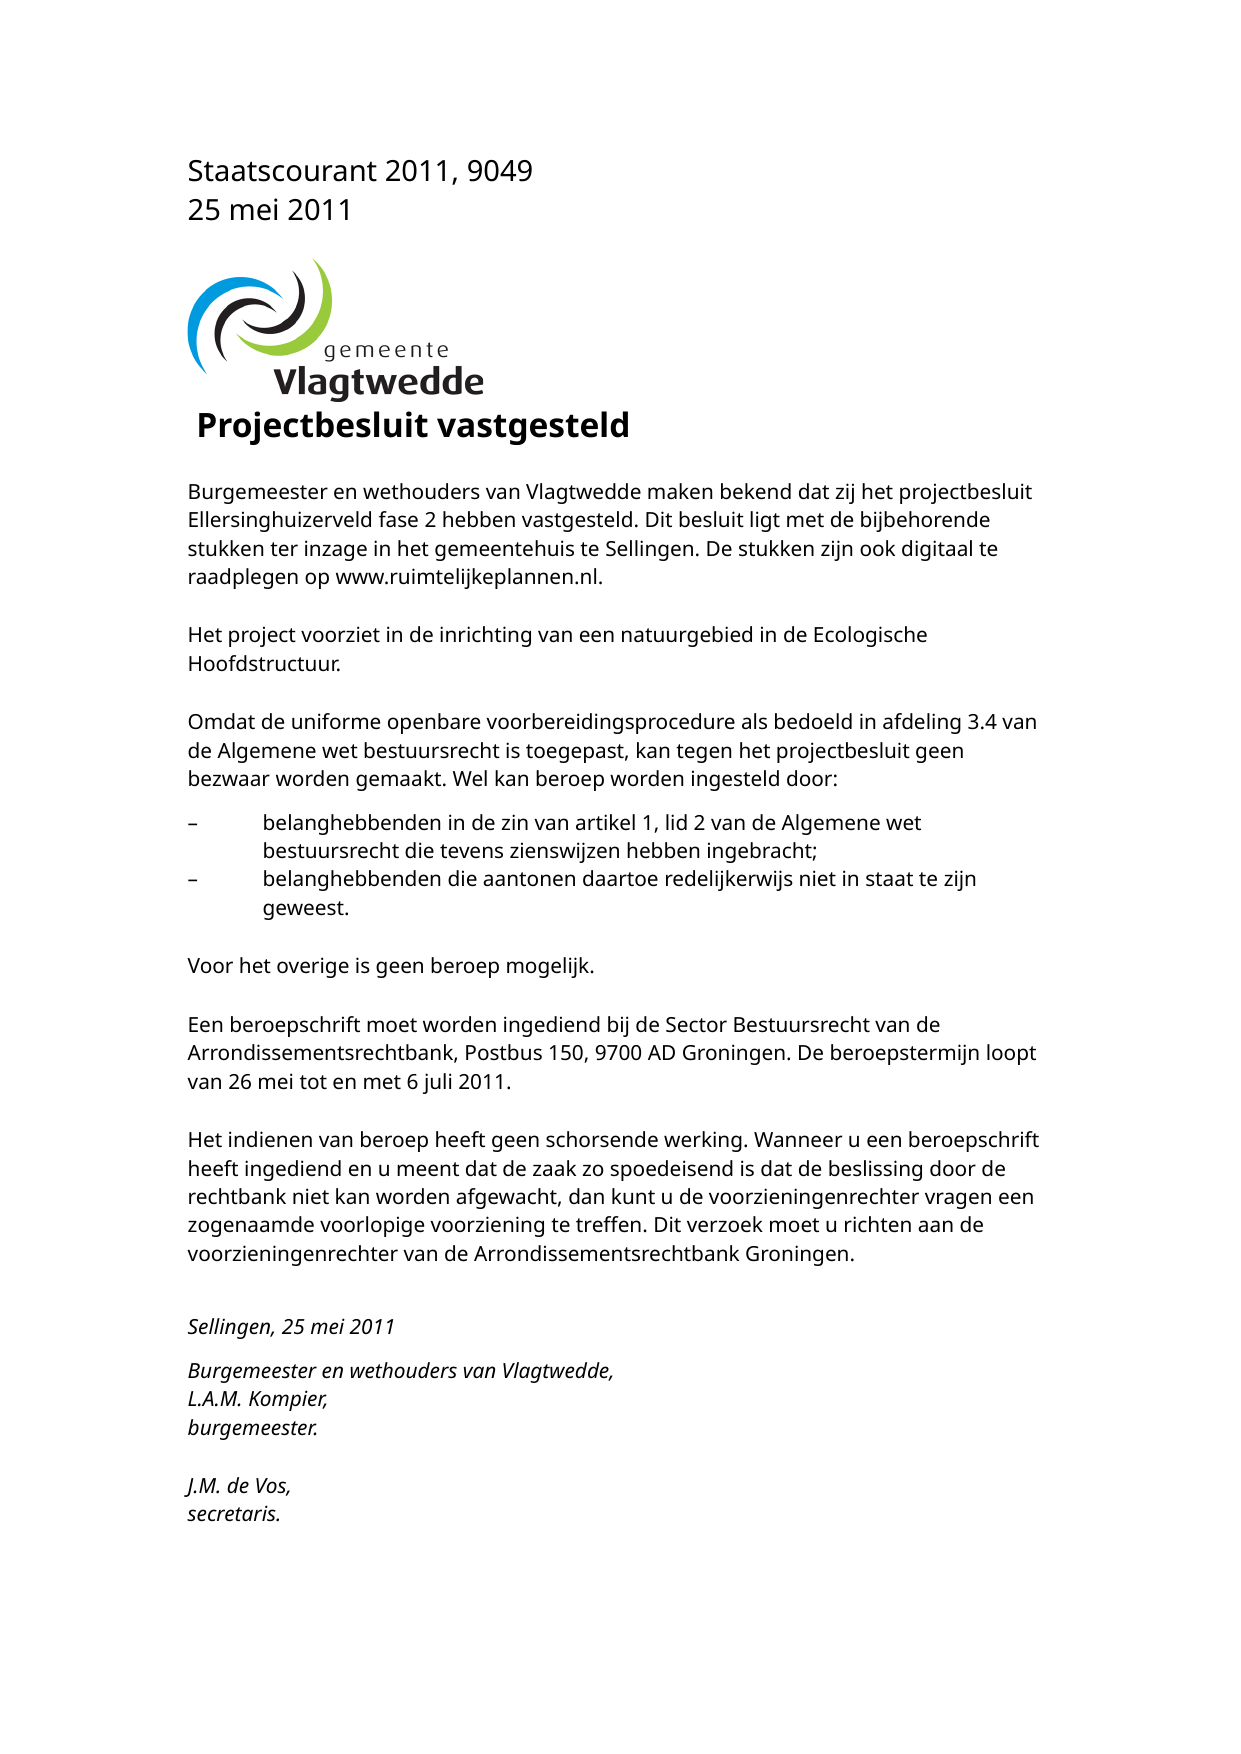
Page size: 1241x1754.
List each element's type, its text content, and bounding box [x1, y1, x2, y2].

list belanghebbenden in de zin van artikel 1, lid 2 van de Algemene wet bestuursrecht die tevens zienswijzen hebben ingebracht; [187, 808, 1053, 864]
text Burgemeester en wethouders van Vlagtwedde maken bekend dat zij het projectbesluit Ellersinghuizerveld fase 2 hebben vastgesteld. Dit besluit ligt met de bijbehorende stukken ter inzage in het gemeentehuis te Sellingen. De stukken zijn ook digitaal te raadplegen op www.ruimtelijkeplannen.nl. [187, 477, 1053, 591]
text Sellingen, 25 mei 2011 [187, 1312, 1053, 1341]
picture [187, 258, 484, 402]
text Burgemeester en wethouders van Vlagtwedde, [187, 1356, 1053, 1384]
text J.M. de Vos, [187, 1471, 1053, 1499]
text Staatscourant 2011, 9049 [187, 150, 1053, 190]
subtitle Projectbesluit vastgesteld [187, 271, 1053, 447]
text Omdat de uniforme openbare voorbereidingsprocedure als bedoeld in afdeling 3.4 van de Algemene wet bestuursrecht is toegepast, kan tegen het projectbesluit geen bezwaar worden gemaakt. Wel kan beroep worden ingesteld door: [187, 707, 1053, 793]
text Een beroepschrift moet worden ingediend bij de Sector Bestuursrecht van de Arrondissementsrechtbank, Postbus 150, 9700 AD Groningen. De beroepstermijn loopt van 26 mei tot en met 6 juli 2011. [187, 1010, 1053, 1095]
text L.A.M. Kompier, [187, 1384, 1053, 1413]
text 25 mei 2011 [187, 190, 1053, 229]
text Voor het overige is geen beroep mogelijk. [187, 951, 1053, 980]
text Het indienen van beroep heeft geen schorsende werking. Wanneer u een beroepschrift heeft ingediend en u meent dat de zaak zo spoedeisend is dat de beslissing door de rechtbank niet kan worden afgewacht, dan kunt u de voorzieningenrechter vragen een zogenaamde voorlopige voorziening te treffen. Dit verzoek moet u richten aan de voorzieningenrechter van de Arrondissementsrechtbank Groningen. [187, 1125, 1053, 1267]
text Het project voorziet in de inrichting van een natuurgebied in de Ecologische Hoofdstructuur. [187, 621, 1053, 677]
text secretaris. [187, 1499, 1053, 1528]
list belanghebbenden die aantonen daartoe redelijkerwijs niet in staat te zijn geweest. [187, 864, 1053, 921]
text burgemeester. [187, 1413, 1053, 1441]
